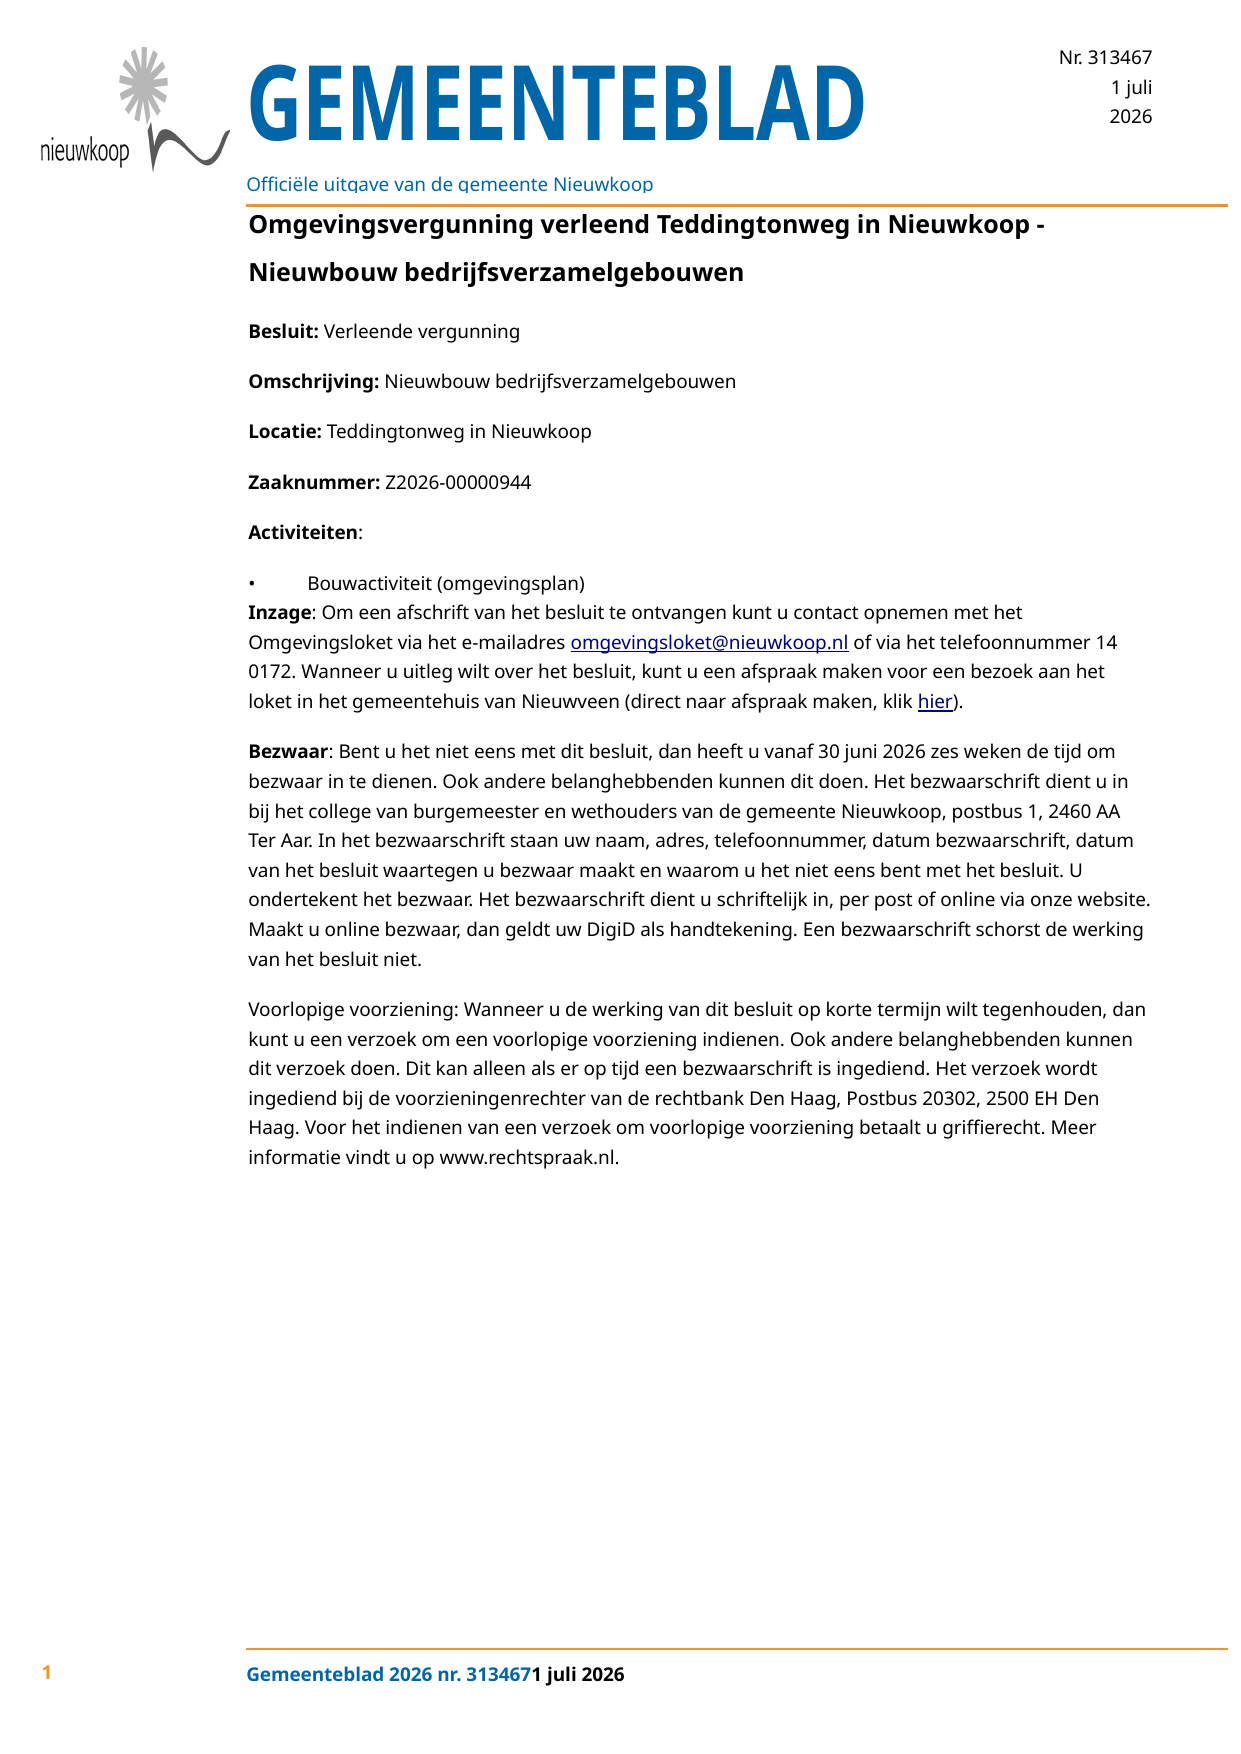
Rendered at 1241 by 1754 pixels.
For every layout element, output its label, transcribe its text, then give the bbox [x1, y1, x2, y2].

text Zaaknummer: Z2026-00000944 [248, 469, 1152, 495]
text Inzage: Om een afschrift van het besluit te ontvangen kunt u contact opnemen met het Omgevingsloket via het e-mailadres omgevingsloket@nieuwkoop.nl of via het telefoonnummer 14 0172. Wanneer u uitleg wilt over het besluit, kunt u een afspraak maken voor een bezoek aan het loket in het gemeentehuis van Nieuwveen (direct naar afspraak maken, klik hier). [248, 599, 1152, 714]
text Voorlopige voorziening: Wanneer u de werking van dit besluit op korte termijn wilt tegenhouden, dan kunt u een verzoek om een voorlopige voorziening indienen. Ook andere belanghebbenden kunnen dit verzoek doen. Dit kan alleen als er op tijd een bezwaarschrift is ingediend. Het verzoek wordt ingediend bij de voorzieningenrechter van de rechtbank Den Haag, Postbus 20302, 2500 EH Den Haag. Voor het indienen van een verzoek om voorlopige voorziening betaalt u griffierecht. Meer informatie vindt u op www.rechtspraak.nl. [248, 996, 1152, 1170]
text Activiteiten: [248, 519, 1152, 545]
text Bezwaar: Bent u het niet eens met dit besluit, dan heeft u vanaf 30 juni 2026 zes weken de tijd om bezwaar in te dienen. Ook andere belanghebbenden kunnen dit doen. Het bezwaarschrift dient u in bij het college van burgemeester en wethouders van de gemeente Nieuwkoop, postbus 1, 2460 AA Ter Aar. In het bezwaarschrift staan uw naam, adres, telefoonnummer, datum bezwaarschrift, datum van het besluit waartegen u bezwaar maakt en waarom u het niet eens bent met het besluit. U ondertekent het bezwaar. Het bezwaarschrift dient u schriftelijk in, per post of online via onze website. Maakt u online bezwaar, dan geldt uw DigiD als handtekening. Een bezwaarschrift schorst de werking van het besluit niet. [248, 739, 1152, 972]
text Omgevingsvergunning verleend Teddingtonweg in Nieuwkoop - Nieuwbouw bedrijfsverzamelgebouwen [248, 207, 1152, 288]
text Omschrijving: Nieuwbouw bedrijfsverzamelgebouwen [248, 368, 1152, 394]
text Besluit: Verleende vergunning [248, 318, 1152, 344]
picture [41, 47, 231, 172]
list Bouwactiviteit (omgevingsplan) [248, 570, 1152, 596]
text Locatie: Teddingtonweg in Nieuwkoop [248, 419, 1152, 444]
